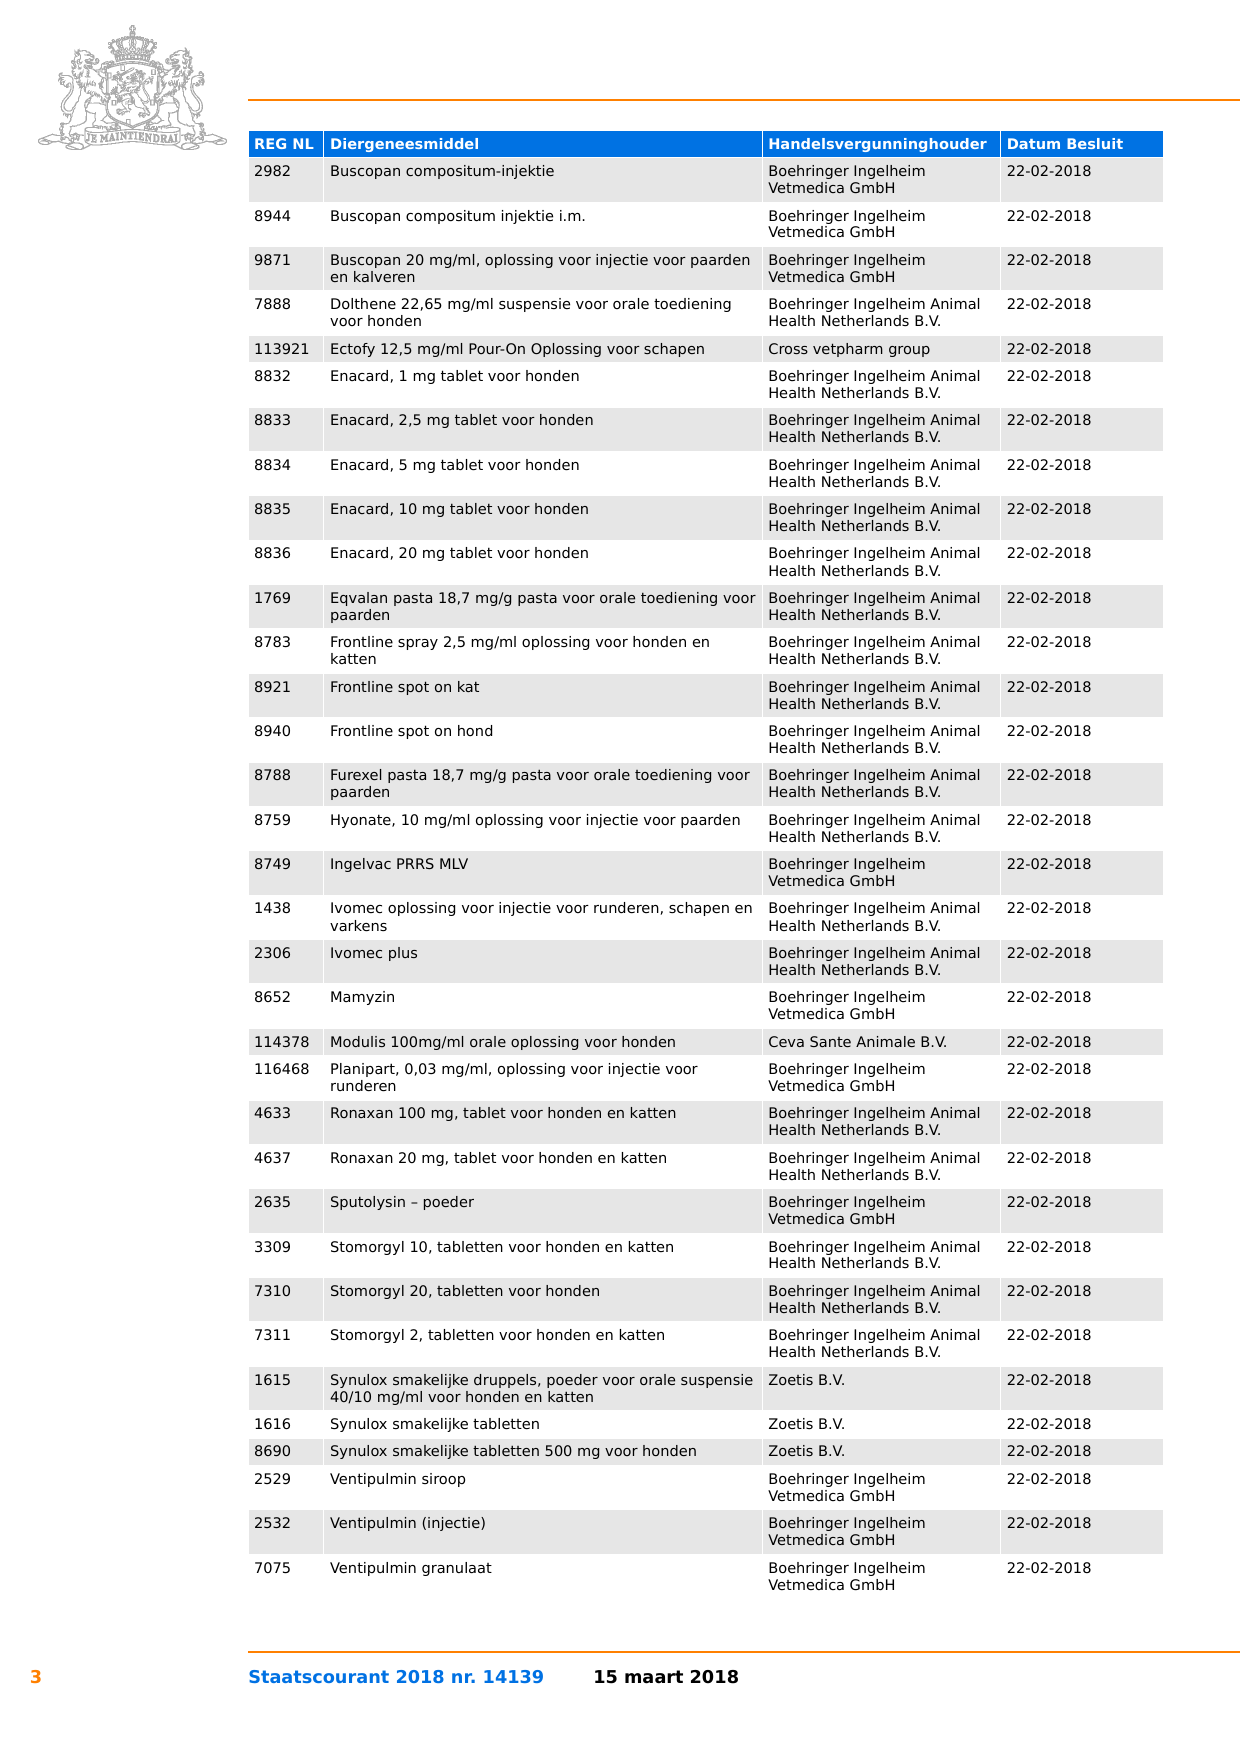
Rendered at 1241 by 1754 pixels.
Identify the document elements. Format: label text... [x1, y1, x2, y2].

table_cell Boehringer Ingelheim Vetmedica GmbH [763, 1555, 1000, 1598]
table_cell 22-02-2018 [1001, 940, 1163, 983]
table_cell 8749 [249, 851, 323, 895]
table_cell 116468 [249, 1056, 323, 1099]
table_cell Ronaxan 100 mg, tablet voor honden en katten [324, 1101, 762, 1144]
table_cell 8921 [249, 674, 323, 717]
table_header Diergeneesmiddel [324, 131, 762, 157]
table_cell 22-02-2018 [1001, 363, 1163, 407]
table_cell 2635 [249, 1189, 323, 1233]
table_cell Enacard, 5 mg tablet voor honden [324, 452, 762, 495]
table_cell Boehringer Ingelheim Vetmedica GmbH [763, 1510, 1000, 1554]
table_cell 22-02-2018 [1001, 896, 1163, 939]
table_cell Boehringer Ingelheim Animal Health Netherlands B.V. [763, 896, 1000, 939]
table_cell 4633 [249, 1101, 323, 1144]
table_cell 22-02-2018 [1001, 763, 1163, 806]
table_cell 1616 [249, 1411, 323, 1438]
table_cell Sputolysin – poeder [324, 1189, 762, 1233]
table_cell 8940 [249, 718, 323, 762]
table_cell Boehringer Ingelheim Vetmedica GmbH [763, 158, 1000, 202]
table_cell 22-02-2018 [1001, 851, 1163, 895]
table_cell Boehringer Ingelheim Animal Health Netherlands B.V. [763, 408, 1000, 451]
table_cell 22-02-2018 [1001, 247, 1163, 290]
table_cell 22-02-2018 [1001, 1029, 1163, 1055]
table_cell 8944 [249, 203, 323, 246]
table_cell Zoetis B.V. [763, 1411, 1000, 1438]
table_cell Boehringer Ingelheim Animal Health Netherlands B.V. [763, 496, 1000, 540]
table_cell 8783 [249, 630, 323, 673]
table_cell Boehringer Ingelheim Vetmedica GmbH [763, 1466, 1000, 1509]
table_cell Boehringer Ingelheim Animal Health Netherlands B.V. [763, 363, 1000, 407]
table_cell 22-02-2018 [1001, 807, 1163, 850]
table_cell Enacard, 20 mg tablet voor honden [324, 541, 762, 584]
table_cell Boehringer Ingelheim Animal Health Netherlands B.V. [763, 1278, 1000, 1321]
table_cell Cross vetpharm group [763, 336, 1000, 362]
table_cell Buscopan 20 mg/ml, oplossing voor injectie voor paarden en kalveren [324, 247, 762, 290]
table_cell 22-02-2018 [1001, 1367, 1163, 1410]
table_cell Boehringer Ingelheim Animal Health Netherlands B.V. [763, 1101, 1000, 1144]
table_cell 22-02-2018 [1001, 1278, 1163, 1321]
table_cell Ventipulmin siroop [324, 1466, 762, 1509]
table_cell Frontline spot on kat [324, 674, 762, 717]
table_cell 2306 [249, 940, 323, 983]
table_cell 22-02-2018 [1001, 203, 1163, 246]
table_cell Boehringer Ingelheim Animal Health Netherlands B.V. [763, 807, 1000, 850]
table_cell Hyonate, 10 mg/ml oplossing voor injectie voor paarden [324, 807, 762, 850]
table_cell 22-02-2018 [1001, 1510, 1163, 1554]
table_cell 8759 [249, 807, 323, 850]
table_cell Boehringer Ingelheim Vetmedica GmbH [763, 247, 1000, 290]
table_cell Boehringer Ingelheim Animal Health Netherlands B.V. [763, 674, 1000, 717]
table_cell Boehringer Ingelheim Vetmedica GmbH [763, 203, 1000, 246]
table_cell 2982 [249, 158, 323, 202]
table_cell 22-02-2018 [1001, 1056, 1163, 1099]
table_cell 8835 [249, 496, 323, 540]
table_cell Boehringer Ingelheim Vetmedica GmbH [763, 985, 1000, 1028]
table_cell Boehringer Ingelheim Vetmedica GmbH [763, 851, 1000, 895]
table_cell 3309 [249, 1234, 323, 1277]
picture [38, 25, 227, 150]
table_cell Planipart, 0,03 mg/ml, oplossing voor injectie voor runderen [324, 1056, 762, 1099]
table_cell Ingelvac PRRS MLV [324, 851, 762, 895]
table_header Handelsvergunninghouder [763, 131, 1000, 157]
table_cell Frontline spray 2,5 mg/ml oplossing voor honden en katten [324, 630, 762, 673]
table_cell Zoetis B.V. [763, 1367, 1000, 1410]
table_cell Boehringer Ingelheim Animal Health Netherlands B.V. [763, 1323, 1000, 1366]
table_cell 22-02-2018 [1001, 1555, 1163, 1598]
table_cell Enacard, 2,5 mg tablet voor honden [324, 408, 762, 451]
table_cell 8690 [249, 1439, 323, 1465]
table_cell 1438 [249, 896, 323, 939]
table_cell Ceva Sante Animale B.V. [763, 1029, 1000, 1055]
table_cell Stomorgyl 20, tabletten voor honden [324, 1278, 762, 1321]
table_cell Ivomec plus [324, 940, 762, 983]
table_cell Ventipulmin (injectie) [324, 1510, 762, 1554]
table_cell 7888 [249, 291, 323, 335]
table_cell 1769 [249, 585, 323, 628]
table_cell Enacard, 10 mg tablet voor honden [324, 496, 762, 540]
table_header REG NL [249, 131, 323, 157]
table_cell Zoetis B.V. [763, 1439, 1000, 1465]
table_cell Boehringer Ingelheim Animal Health Netherlands B.V. [763, 291, 1000, 335]
table_cell Boehringer Ingelheim Animal Health Netherlands B.V. [763, 763, 1000, 806]
table_cell 8836 [249, 541, 323, 584]
table_cell Eqvalan pasta 18,7 mg/g pasta voor orale toediening voor paarden [324, 585, 762, 628]
table_cell 4637 [249, 1145, 323, 1188]
table_cell 114378 [249, 1029, 323, 1055]
table_cell Boehringer Ingelheim Animal Health Netherlands B.V. [763, 452, 1000, 495]
table_cell 7311 [249, 1323, 323, 1366]
table_cell 22-02-2018 [1001, 674, 1163, 717]
table_cell Ectofy 12,5 mg/ml Pour-On Oplossing voor schapen [324, 336, 762, 362]
table_cell Boehringer Ingelheim Animal Health Netherlands B.V. [763, 585, 1000, 628]
table_cell Synulox smakelijke druppels, poeder voor orale suspensie 40/10 mg/ml voor honden en katten [324, 1367, 762, 1410]
table_cell 22-02-2018 [1001, 1323, 1163, 1366]
table_cell Stomorgyl 2, tabletten voor honden en katten [324, 1323, 762, 1366]
table_cell Furexel pasta 18,7 mg/g pasta voor orale toediening voor paarden [324, 763, 762, 806]
table_cell 22-02-2018 [1001, 158, 1163, 202]
table_cell Boehringer Ingelheim Animal Health Netherlands B.V. [763, 718, 1000, 762]
table_cell Frontline spot on hond [324, 718, 762, 762]
table_cell 22-02-2018 [1001, 291, 1163, 335]
table_cell Synulox smakelijke tabletten 500 mg voor honden [324, 1439, 762, 1465]
table_cell 22-02-2018 [1001, 1466, 1163, 1509]
table_cell 22-02-2018 [1001, 1189, 1163, 1233]
table_cell Buscopan compositum injektie i.m. [324, 203, 762, 246]
table_cell Boehringer Ingelheim Vetmedica GmbH [763, 1189, 1000, 1233]
table_cell Stomorgyl 10, tabletten voor honden en katten [324, 1234, 762, 1277]
table_cell 8833 [249, 408, 323, 451]
table_cell 22-02-2018 [1001, 630, 1163, 673]
table_cell 22-02-2018 [1001, 336, 1163, 362]
table_cell 22-02-2018 [1001, 1439, 1163, 1465]
table_cell 22-02-2018 [1001, 1101, 1163, 1144]
table_cell 9871 [249, 247, 323, 290]
table_cell 22-02-2018 [1001, 585, 1163, 628]
table_cell 22-02-2018 [1001, 452, 1163, 495]
table_cell Synulox smakelijke tabletten [324, 1411, 762, 1438]
table_cell 22-02-2018 [1001, 1234, 1163, 1277]
table_cell Dolthene 22,65 mg/ml suspensie voor orale toediening voor honden [324, 291, 762, 335]
table_cell 7075 [249, 1555, 323, 1598]
table_cell Boehringer Ingelheim Animal Health Netherlands B.V. [763, 1145, 1000, 1188]
table_cell 8834 [249, 452, 323, 495]
table_cell 22-02-2018 [1001, 718, 1163, 762]
table_cell 8788 [249, 763, 323, 806]
table_cell 8652 [249, 985, 323, 1028]
table_cell Modulis 100mg/ml orale oplossing voor honden [324, 1029, 762, 1055]
table_cell 22-02-2018 [1001, 1145, 1163, 1188]
table_cell 1615 [249, 1367, 323, 1410]
table_cell Boehringer Ingelheim Vetmedica GmbH [763, 1056, 1000, 1099]
table_cell Boehringer Ingelheim Animal Health Netherlands B.V. [763, 1234, 1000, 1277]
table_cell Enacard, 1 mg tablet voor honden [324, 363, 762, 407]
table_cell Ventipulmin granulaat [324, 1555, 762, 1598]
table_cell 22-02-2018 [1001, 985, 1163, 1028]
table_cell 22-02-2018 [1001, 408, 1163, 451]
table_cell 22-02-2018 [1001, 496, 1163, 540]
table_cell 22-02-2018 [1001, 541, 1163, 584]
table_cell Boehringer Ingelheim Animal Health Netherlands B.V. [763, 630, 1000, 673]
table_cell 2529 [249, 1466, 323, 1509]
table_cell Ronaxan 20 mg, tablet voor honden en katten [324, 1145, 762, 1188]
table_cell Mamyzin [324, 985, 762, 1028]
table_header Datum Besluit [1001, 131, 1163, 157]
table_cell 8832 [249, 363, 323, 407]
table_cell Boehringer Ingelheim Animal Health Netherlands B.V. [763, 541, 1000, 584]
table_cell 2532 [249, 1510, 323, 1554]
table_cell 22-02-2018 [1001, 1411, 1163, 1438]
table_cell Boehringer Ingelheim Animal Health Netherlands B.V. [763, 940, 1000, 983]
table_cell 7310 [249, 1278, 323, 1321]
table_cell 113921 [249, 336, 323, 362]
table_cell Buscopan compositum-injektie [324, 158, 762, 202]
table_cell Ivomec oplossing voor injectie voor runderen, schapen en varkens [324, 896, 762, 939]
